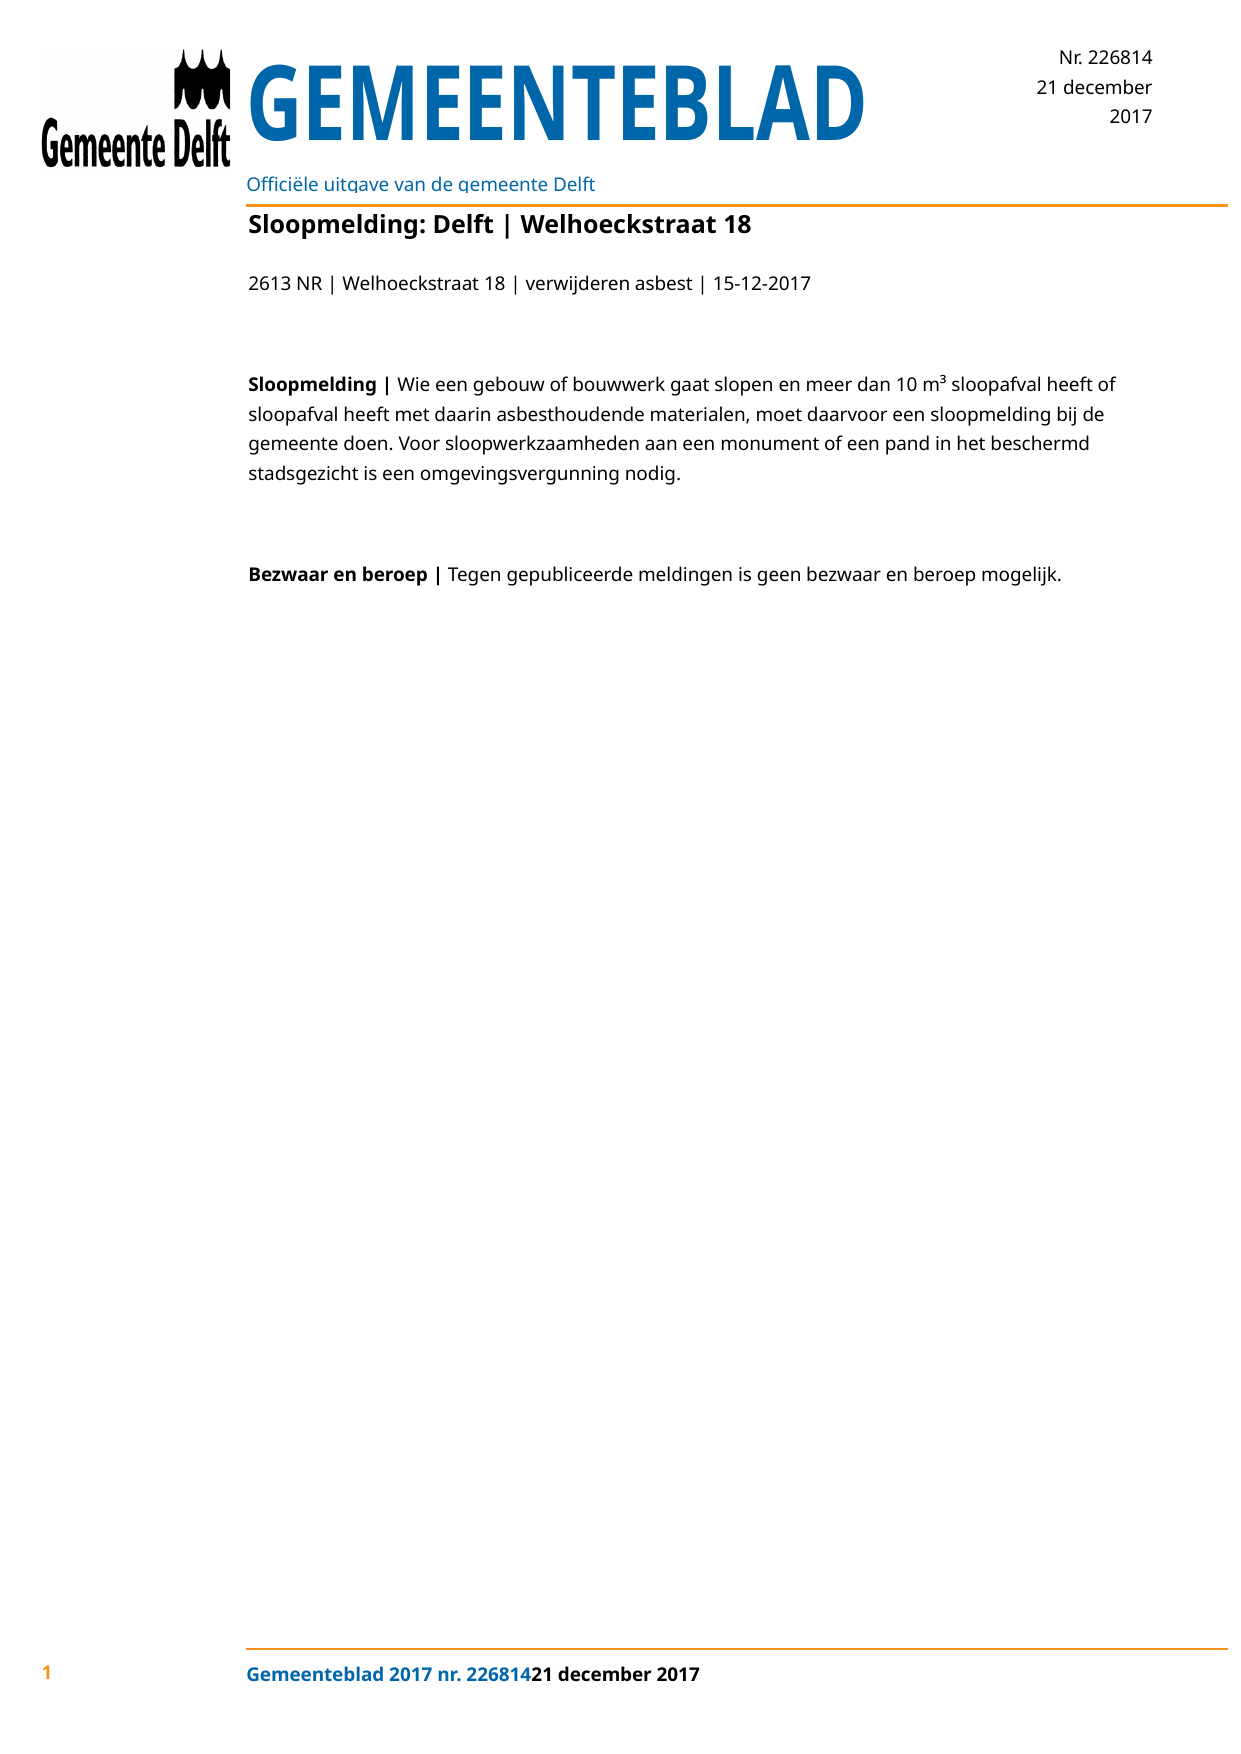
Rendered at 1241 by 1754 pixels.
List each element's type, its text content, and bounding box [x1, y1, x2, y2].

text 2613 NR | Welhoeckstraat 18 | verwijderen asbest | 15-12-2017 [248, 270, 1152, 296]
picture [41, 47, 231, 172]
text Sloopmelding: Delft | Welhoeckstraat 18 [248, 207, 1152, 241]
text Bezwaar en beroep | Tegen gepubliceerde meldingen is geen bezwaar en beroep mogelijk. [248, 561, 1152, 586]
text Sloopmelding | Wie een gebouw of bouwwerk gaat slopen en meer dan 10 m³ sloopafval heeft of sloopafval heeft met daarin asbesthoudende materialen, moet daarvoor een sloopmelding bij de gemeente doen. Voor sloopwerkzaamheden aan een monument of een pand in het beschermd stadsgezicht is een omgevingsvergunning nodig. [248, 371, 1152, 486]
